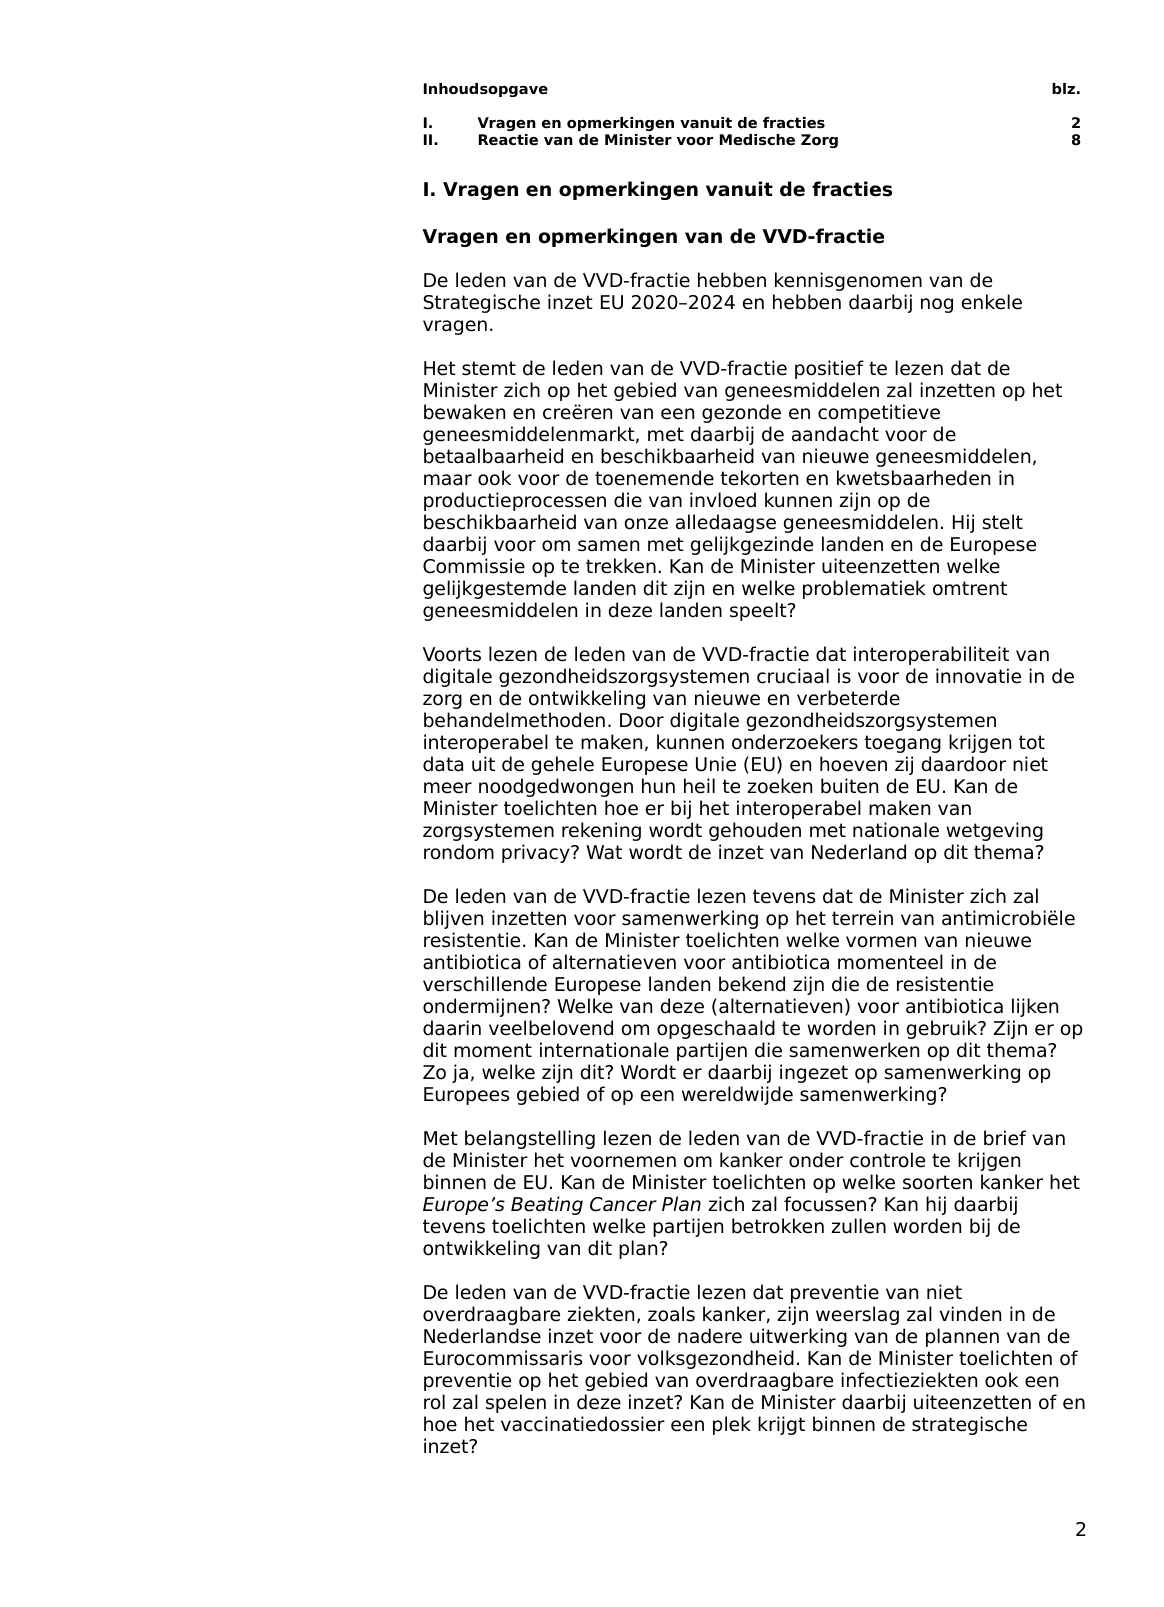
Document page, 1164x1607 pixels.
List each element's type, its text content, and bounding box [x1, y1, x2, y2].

text Voorts lezen de leden van de VVD-fractie dat interoperabiliteit van digitale gezondheidszorgsystemen cruciaal is voor de innovatie in de zorg en de ontwikkeling van nieuwe en verbeterde behandelmethoden. Door digitale gezondheidszorgsystemen interoperabel te maken, kunnen onderzoekers toegang krijgen tot data uit de gehele Europese Unie (EU) en hoeven zij daardoor niet meer noodgedwongen hun heil te zoeken buiten de EU. Kan de Minister toelichten hoe er bij het interoperabel maken van zorgsystemen rekening wordt gehouden met nationale wetgeving rondom privacy? Wat wordt de inzet van Nederland op dit thema? [422, 644, 1087, 864]
text De leden van de VVD-fractie lezen dat preventie van niet overdraagbare ziekten, zoals kanker, zijn weerslag zal vinden in de Nederlandse inzet voor de nadere uitwerking van de plannen van de Eurocommissaris voor volksgezondheid. Kan de Minister toelichten of preventie op het gebied van overdraagbare infectieziekten ook een rol zal spelen in deze inzet? Kan de Minister daarbij uiteenzetten of en hoe het vaccinatiedossier een plek krijgt binnen de strategische inzet? [422, 1282, 1087, 1458]
table_cell [422, 98, 471, 115]
subtitle I. Vragen en opmerkingen vanuit de fracties [422, 179, 1087, 201]
text De leden van de VVD-fractie lezen tevens dat de Minister zich zal blijven inzetten voor samenwerking op het terrein van antimicrobiële resistentie. Kan de Minister toelichten welke vormen van nieuwe antibiotica of alternatieven voor antibiotica momenteel in de verschillende Europese landen bekend zijn die de resistentie ondermijnen? Welke van deze (alternatieven) voor antibiotica lijken daarin veelbelovend om opgeschaald te worden in gebruik? Zijn er op dit moment internationale partijen die samenwerken op dit thema? Zo ja, welke zijn dit? Wordt er daarbij ingezet op samenwerking op Europees gebied of op een wereldwijde samenwerking? [422, 886, 1087, 1106]
table_cell 8 [1013, 132, 1087, 149]
text De leden van de VVD-fractie hebben kennisgenomen van de Strategische inzet EU 2020–2024 en hebben daarbij nog enkele vragen. [422, 270, 1087, 336]
table_header blz. [1013, 81, 1087, 98]
table_cell [1013, 98, 1087, 115]
text Het stemt de leden van de VVD-fractie positief te lezen dat de Minister zich op het gebied van geneesmiddelen zal inzetten op het bewaken en creëren van een gezonde en competitieve geneesmiddelenmarkt, met daarbij de aandacht voor de betaalbaarheid en beschikbaarheid van nieuwe geneesmiddelen, maar ook voor de toenemende tekorten en kwetsbaarheden in productieprocessen die van invloed kunnen zijn op de beschikbaarheid van onze alledaagse geneesmiddelen. Hij stelt daarbij voor om samen met gelijkgezinde landen en de Europese Commissie op te trekken. Kan de Minister uiteenzetten welke gelijkgestemde landen dit zijn en welke problematiek omtrent geneesmiddelen in deze landen speelt? [422, 358, 1087, 622]
text Met belangstelling lezen de leden van de VVD-fractie in de brief van de Minister het voornemen om kanker onder controle te krijgen binnen de EU. Kan de Minister toelichten op welke soorten kanker het Europe’s Beating Cancer Plan zich zal focussen? Kan hij daarbij tevens toelichten welke partijen betrokken zullen worden bij de ontwikkeling van dit plan? [422, 1128, 1087, 1260]
subtitle Vragen en opmerkingen van de VVD-fractie [422, 226, 1087, 248]
table_cell I. [422, 115, 471, 132]
table_cell Reactie van de Minister voor Medische Zorg [471, 132, 1013, 149]
table_cell Vragen en opmerkingen vanuit de fracties [471, 115, 1013, 132]
table_header Inhoudsopgave [422, 81, 1013, 98]
table_cell [471, 98, 1013, 115]
table_cell II. [422, 132, 471, 149]
table_cell 2 [1013, 115, 1087, 132]
